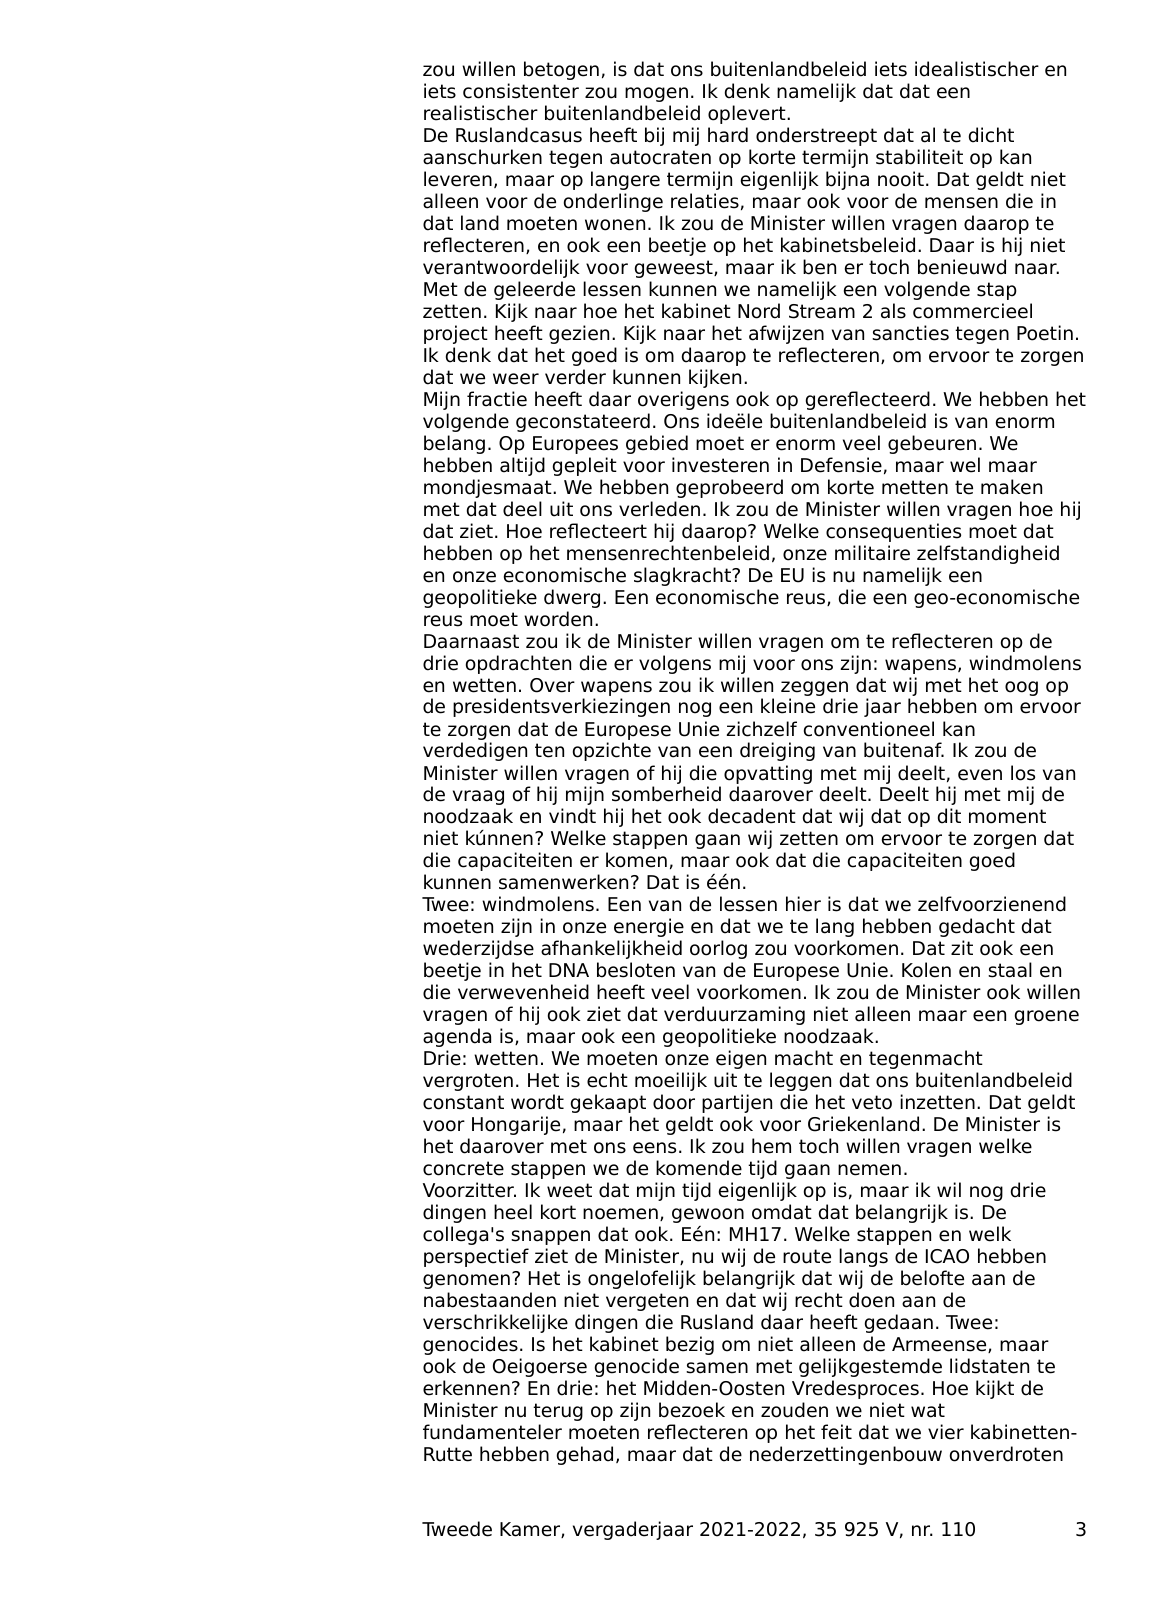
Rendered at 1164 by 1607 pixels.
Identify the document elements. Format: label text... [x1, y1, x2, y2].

text De Ruslandcasus heeft bij mij hard onderstreept dat al te dicht aanschurken tegen autocraten op korte termijn stabiliteit op kan leveren, maar op langere termijn eigenlijk bijna nooit. Dat geldt niet alleen voor de onderlinge relaties, maar ook voor de mensen die in dat land moeten wonen. Ik zou de Minister willen vragen daarop te reflecteren, en ook een beetje op het kabinetsbeleid. Daar is hij niet verantwoordelijk voor geweest, maar ik ben er toch benieuwd naar. Met de geleerde lessen kunnen we namelijk een volgende stap zetten. Kijk naar hoe het kabinet Nord Stream 2 als commercieel project heeft gezien. Kijk naar het afwijzen van sancties tegen Poetin. Ik denk dat het goed is om daarop te reflecteren, om ervoor te zorgen dat we weer verder kunnen kijken. [422, 125, 1087, 389]
text zou willen betogen, is dat ons buitenlandbeleid iets idealistischer en iets consistenter zou mogen. Ik denk namelijk dat dat een realistischer buitenlandbeleid oplevert. [422, 59, 1087, 125]
text Mijn fractie heeft daar overigens ook op gereflecteerd. We hebben het volgende geconstateerd. Ons ideële buitenlandbeleid is van enorm belang. Op Europees gebied moet er enorm veel gebeuren. We hebben altijd gepleit voor investeren in Defensie, maar wel maar mondjesmaat. We hebben geprobeerd om korte metten te maken met dat deel uit ons verleden. Ik zou de Minister willen vragen hoe hij dat ziet. Hoe reflecteert hij daarop? Welke consequenties moet dat hebben op het mensenrechtenbeleid, onze militaire zelfstandigheid en onze economische slagkracht? De EU is nu namelijk een geopolitieke dwerg. Een economische reus, die een geo-economische reus moet worden. [422, 389, 1087, 631]
text Daarnaast zou ik de Minister willen vragen om te reflecteren op de drie opdrachten die er volgens mij voor ons zijn: wapens, windmolens en wetten. Over wapens zou ik willen zeggen dat wij met het oog op de presidentsverkiezingen nog een kleine drie jaar hebben om ervoor te zorgen dat de Europese Unie zichzelf conventioneel kan verdedigen ten opzichte van een dreiging van buitenaf. Ik zou de Minister willen vragen of hij die opvatting met mij deelt, even los van de vraag of hij mijn somberheid daarover deelt. Deelt hij met mij de noodzaak en vindt hij het ook decadent dat wij dat op dit moment niet kúnnen? Welke stappen gaan wij zetten om ervoor te zorgen dat die capaciteiten er komen, maar ook dat die capaciteiten goed kunnen samenwerken? Dat is één. [422, 631, 1087, 894]
text Twee: windmolens. Een van de lessen hier is dat we zelfvoorzienend moeten zijn in onze energie en dat we te lang hebben gedacht dat wederzijdse afhankelijkheid oorlog zou voorkomen. Dat zit ook een beetje in het DNA besloten van de Europese Unie. Kolen en staal en die verwevenheid heeft veel voorkomen. Ik zou de Minister ook willen vragen of hij ook ziet dat verduurzaming niet alleen maar een groene agenda is, maar ook een geopolitieke noodzaak. [422, 894, 1087, 1048]
text Voorzitter. Ik weet dat mijn tijd eigenlijk op is, maar ik wil nog drie dingen heel kort noemen, gewoon omdat dat belangrijk is. De collega's snappen dat ook. Eén: MH17. Welke stappen en welk perspectief ziet de Minister, nu wij de route langs de ICAO hebben genomen? Het is ongelofelijk belangrijk dat wij de belofte aan de nabestaanden niet vergeten en dat wij recht doen aan de verschrikkelijke dingen die Rusland daar heeft gedaan. Twee: genocides. Is het kabinet bezig om niet alleen de Armeense, maar ook de Oeigoerse genocide samen met gelijkgestemde lidstaten te erkennen? En drie: het Midden-Oosten Vredesproces. Hoe kijkt de Minister nu terug op zijn bezoek en zouden we niet wat fundamenteler moeten reflecteren op het feit dat we vier kabinetten-Rutte hebben gehad, maar dat de nederzettingenbouw onverdroten [422, 1180, 1087, 1466]
text Drie: wetten. We moeten onze eigen macht en tegenmacht vergroten. Het is echt moeilijk uit te leggen dat ons buitenlandbeleid constant wordt gekaapt door partijen die het veto inzetten. Dat geldt voor Hongarije, maar het geldt ook voor Griekenland. De Minister is het daarover met ons eens. Ik zou hem toch willen vragen welke concrete stappen we de komende tijd gaan nemen. [422, 1048, 1087, 1180]
